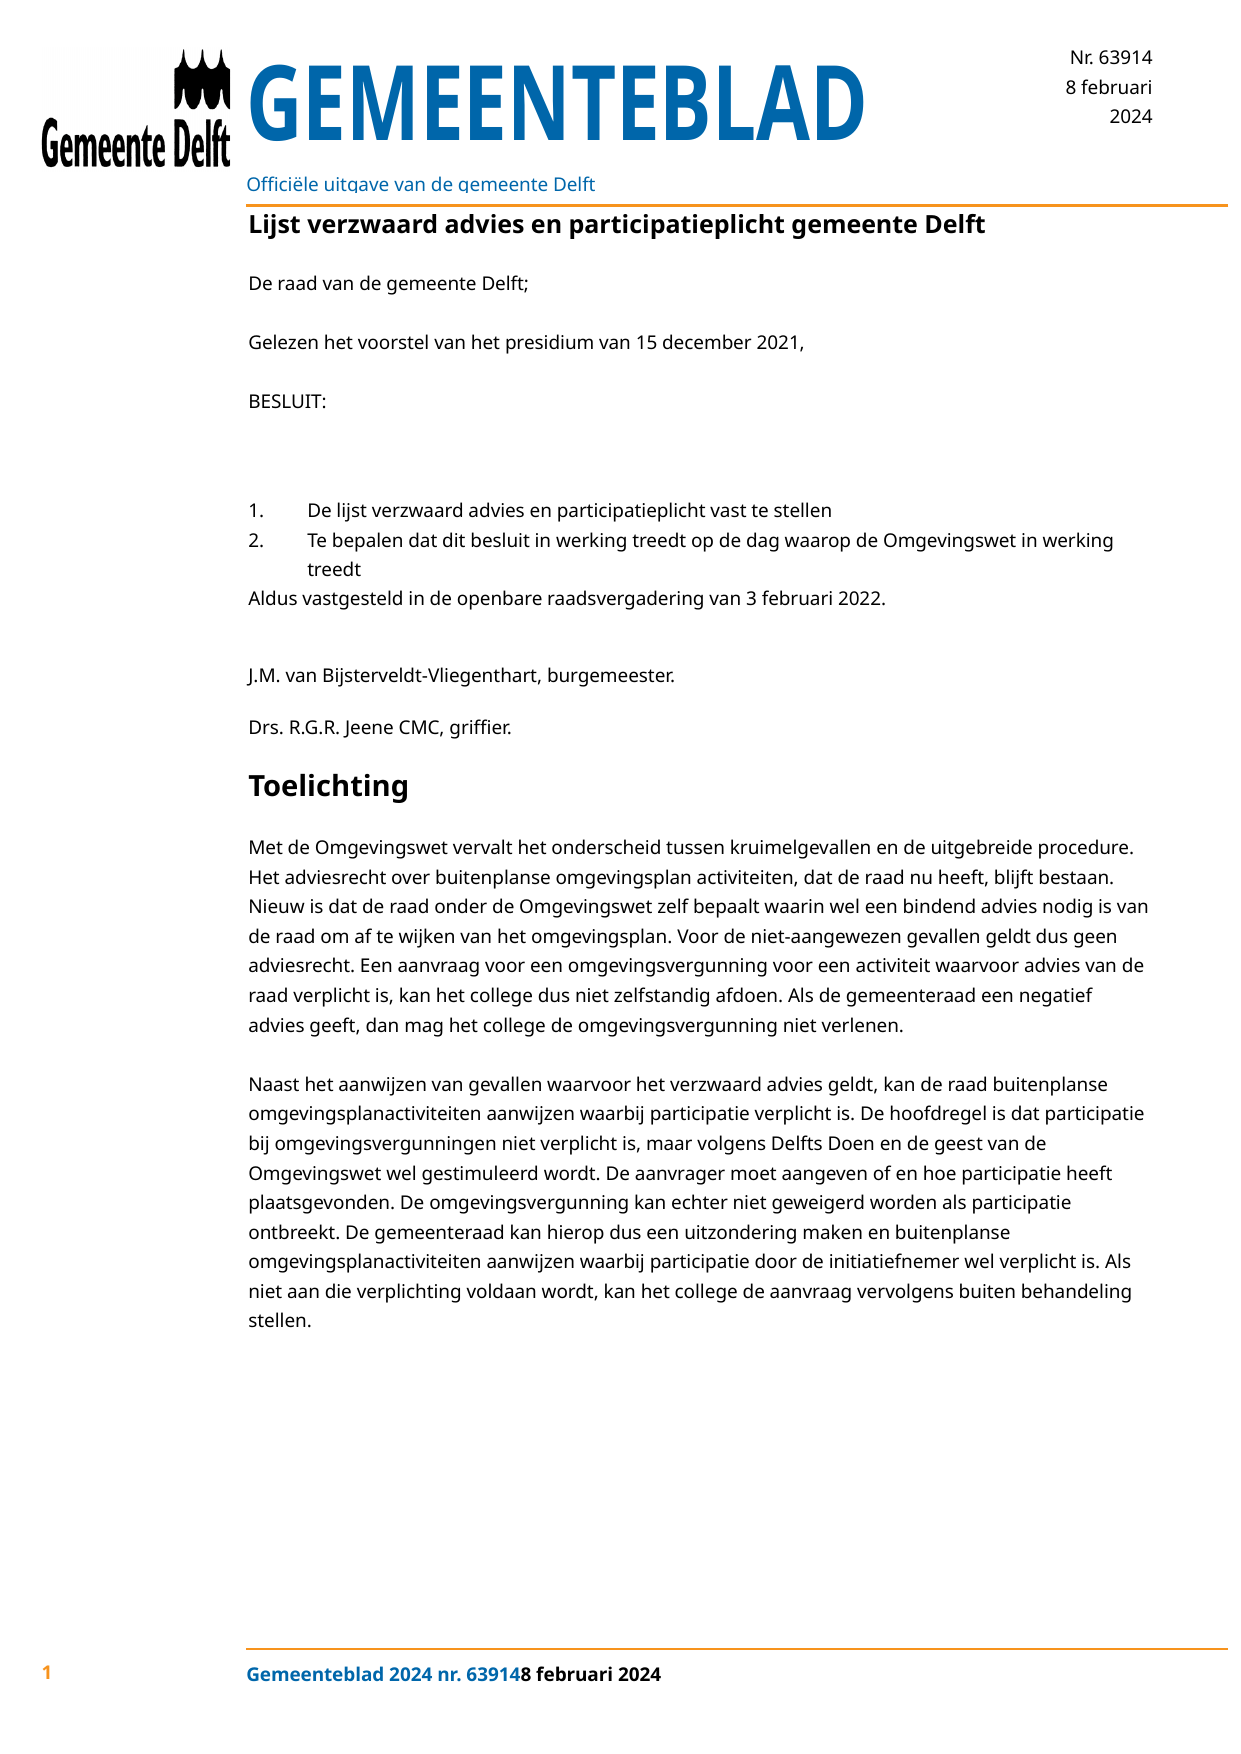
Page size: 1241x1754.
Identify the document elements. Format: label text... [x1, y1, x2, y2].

picture [41, 47, 231, 172]
text Drs. R.G.R. Jeene CMC, griffier. [248, 714, 1152, 740]
text Toelichting [248, 765, 1152, 805]
text Met de Omgevingswet vervalt het onderscheid tussen kruimelgevallen en de uitgebreide procedure. Het adviesrecht over buitenplanse omgevingsplan activiteiten, dat de raad nu heeft, blijft bestaan. Nieuw is dat de raad onder de Omgevingswet zelf bepaalt waarin wel een bindend advies nodig is van de raad om af te wijken van het omgevingsplan. Voor de niet-aangewezen gevallen geldt dus geen adviesrecht. Een aanvraag voor een omgevingsvergunning voor een activiteit waarvoor advies van de raad verplicht is, kan het college dus niet zelfstandig afdoen. Als de gemeenteraad een negatief advies geeft, dan mag het college de omgevingsvergunning niet verlenen. [248, 834, 1152, 1037]
text Lijst verzwaard advies en participatieplicht gemeente Delft [248, 207, 1152, 241]
text Gelezen het voorstel van het presidium van 15 december 2021, [248, 329, 1152, 355]
text BESLUIT: [248, 389, 1152, 414]
text De raad van de gemeente Delft; [248, 270, 1152, 296]
table_header De lijst verzwaard advies en participatieplicht vast te stellen Te bepalen dat dit besluit in werking treedt op de dag waarop de Omgevingswet in werking treedt [248, 468, 1152, 582]
text J.M. van Bijsterveldt-Vliegenthart, burgemeester. [248, 662, 1152, 688]
text Aldus vastgesteld in de openbare raadsvergadering van 3 februari 2022. [248, 585, 1152, 611]
text Naast het aanwijzen van gevallen waarvoor het verzwaard advies geldt, kan de raad buitenplanse omgevingsplanactiviteiten aanwijzen waarbij participatie verplicht is. De hoofdregel is dat participatie bij omgevingsvergunningen niet verplicht is, maar volgens Delfts Doen en de geest van de Omgevingswet wel gestimuleerd wordt. De aanvrager moet aangeven of en hoe participatie heeft plaatsgevonden. De omgevingsvergunning kan echter niet geweigerd worden als participatie ontbreekt. De gemeenteraad kan hierop dus een uitzondering maken en buitenplanse omgevingsplanactiviteiten aanwijzen waarbij participatie door de initiatiefnemer wel verplicht is. Als niet aan die verplichting voldaan wordt, kan het college de aanvraag vervolgens buiten behandeling stellen. [248, 1071, 1152, 1333]
